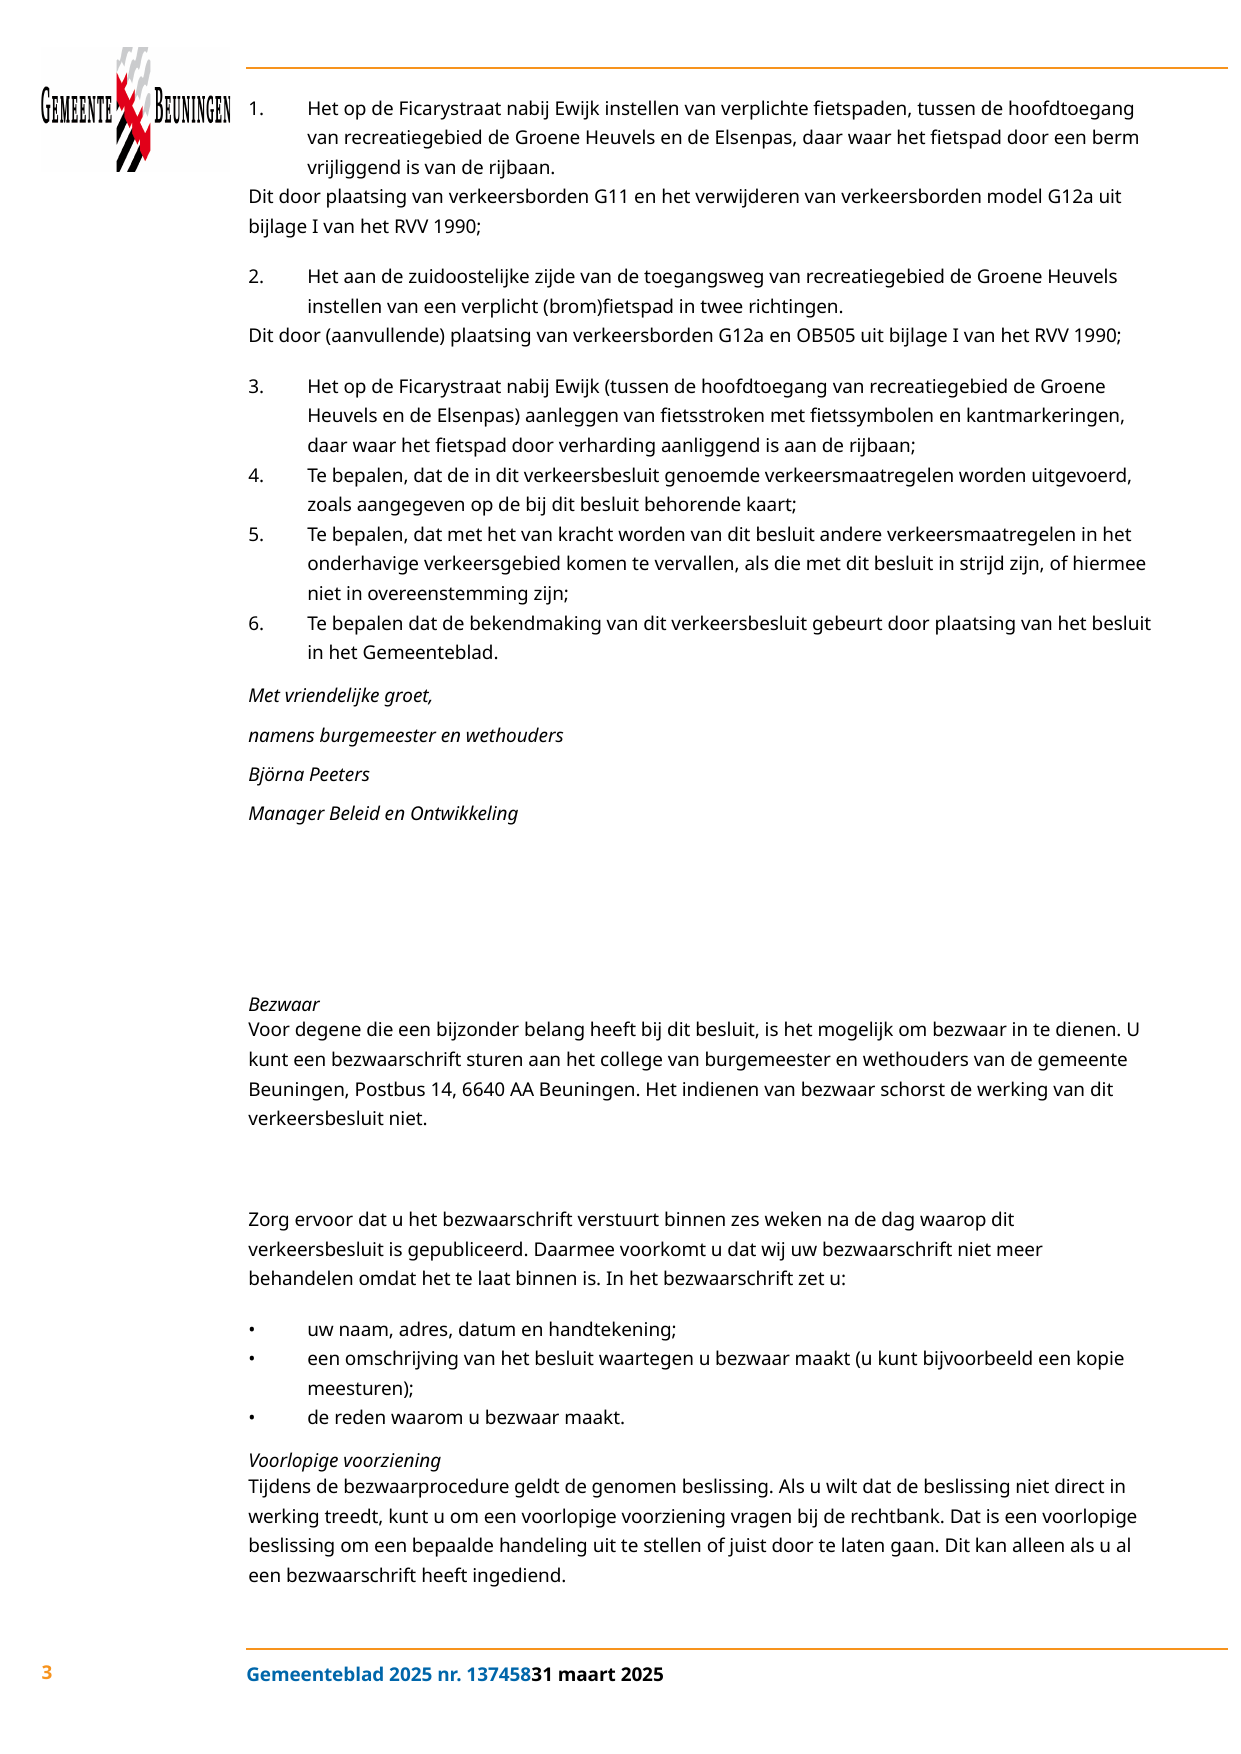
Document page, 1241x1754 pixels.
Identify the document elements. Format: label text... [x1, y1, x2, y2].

list Het op de Ficarystraat nabij Ewijk (tussen de hoofdtoegang van recreatiegebied de Groene Heuvels en de Elsenpas) aanleggen van fietsstroken met fietssymbolen en kantmarkeringen, daar waar het fietspad door verharding aanliggend is aan de rijbaan; [248, 373, 1152, 458]
text Dit door plaatsing van verkeersborden G11 en het verwijderen van verkeersborden model G12a uit bijlage I van het RVV 1990; [248, 183, 1152, 239]
text Voorlopige voorziening [248, 1448, 1152, 1473]
list Te bepalen dat de bekendmaking van dit verkeersbesluit gebeurt door plaatsing van het besluit in het Gemeenteblad. [248, 610, 1152, 665]
text Björna Peeters [248, 761, 1152, 787]
list Het aan de zuidoostelijke zijde van de toegangsweg van recreatiegebied de Groene Heuvels instellen van een verplicht (brom)fietspad in twee richtingen. [248, 263, 1152, 319]
text Met vriendelijke groet, [248, 682, 1152, 708]
text Manager Beleid en Ontwikkeling [248, 800, 1152, 826]
text Zorg ervoor dat u het bezwaarschrift verstuurt binnen zes weken na de dag waarop dit verkeersbesluit is gepubliceerd. Daarmee voorkomt u dat wij uw bezwaarschrift niet meer behandelen omdat het te laat binnen is. In het bezwaarschrift zet u: [248, 1206, 1152, 1291]
text Voor degene die een bijzonder belang heeft bij dit besluit, is het mogelijk om bezwaar in te dienen. U kunt een bezwaarschrift sturen aan het college van burgemeester en wethouders van de gemeente Beuningen, Postbus 14, 6640 AA Beuningen. Het indienen van bezwaar schorst de werking van dit verkeersbesluit niet. [248, 1017, 1152, 1131]
list Het op de Ficarystraat nabij Ewijk instellen van verplichte fietspaden, tussen de hoofdtoegang van recreatiegebied de Groene Heuvels en de Elsenpas, daar waar het fietspad door een berm vrijliggend is van de rijbaan. [248, 95, 1152, 180]
list uw naam, adres, datum en handtekening; [248, 1316, 1152, 1341]
list de reden waarom u bezwaar maakt. [248, 1404, 1152, 1430]
text Bezwaar [248, 991, 1152, 1017]
text Dit door (aanvullende) plaatsing van verkeersborden G12a en OB505 uit bijlage I van het RVV 1990; [248, 323, 1152, 348]
text namens burgemeester en wethouders [248, 722, 1152, 747]
list een omschrijving van het besluit waartegen u bezwaar maakt (u kunt bijvoorbeeld een kopie meesturen); [248, 1345, 1152, 1401]
picture [41, 47, 231, 172]
list Te bepalen, dat met het van kracht worden van dit besluit andere verkeersmaatregelen in het onderhavige verkeersgebied komen te vervallen, als die met dit besluit in strijd zijn, of hiermee niet in overeenstemming zijn; [248, 521, 1152, 606]
list Te bepalen, dat de in dit verkeersbesluit genoemde verkeersmaatregelen worden uitgevoerd, zoals aangegeven op de bij dit besluit behorende kaart; [248, 462, 1152, 517]
text Tijdens de bezwaarprocedure geldt de genomen beslissing. Als u wilt dat de beslissing niet direct in werking treedt, kunt u om een voorlopige voorziening vragen bij de rechtbank. Dat is een voorlopige beslissing om een bepaalde handeling uit te stellen of juist door te laten gaan. Dit kan alleen als u al een bezwaarschrift heeft ingediend. [248, 1473, 1152, 1588]
